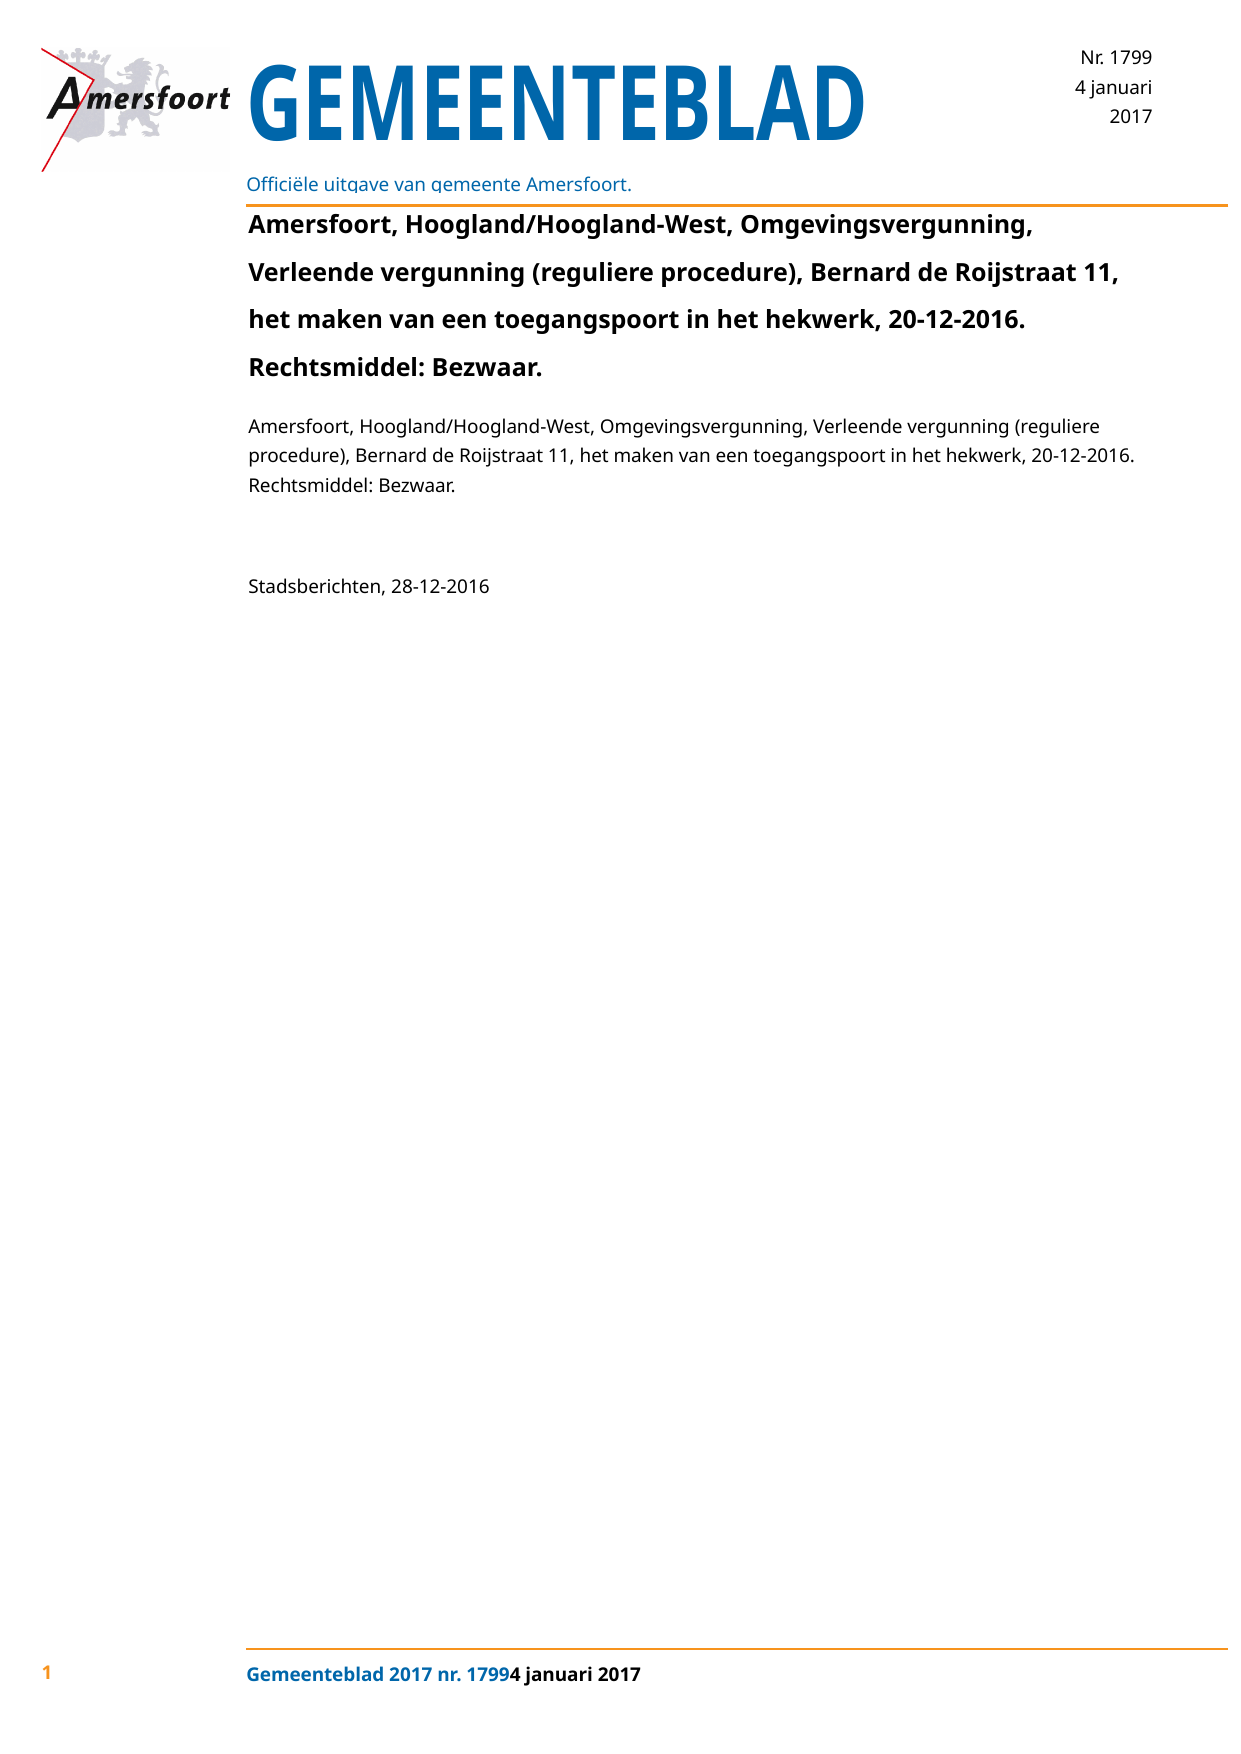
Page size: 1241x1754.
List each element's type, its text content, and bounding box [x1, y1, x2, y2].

picture [41, 47, 231, 172]
text Amersfoort, Hoogland/Hoogland-West, Omgevingsvergunning, Verleende vergunning (reguliere procedure), Bernard de Roijstraat 11, het maken van een toegangspoort in het hekwerk, 20-12-2016. Rechtsmiddel: Bezwaar. [248, 413, 1152, 498]
text Amersfoort, Hoogland/Hoogland-West, Omgevingsvergunning, Verleende vergunning (reguliere procedure), Bernard de Roijstraat 11, het maken van een toegangspoort in het hekwerk, 20-12-2016. Rechtsmiddel: Bezwaar. [248, 207, 1152, 384]
text Stadsberichten, 28-12-2016 [248, 573, 1152, 599]
